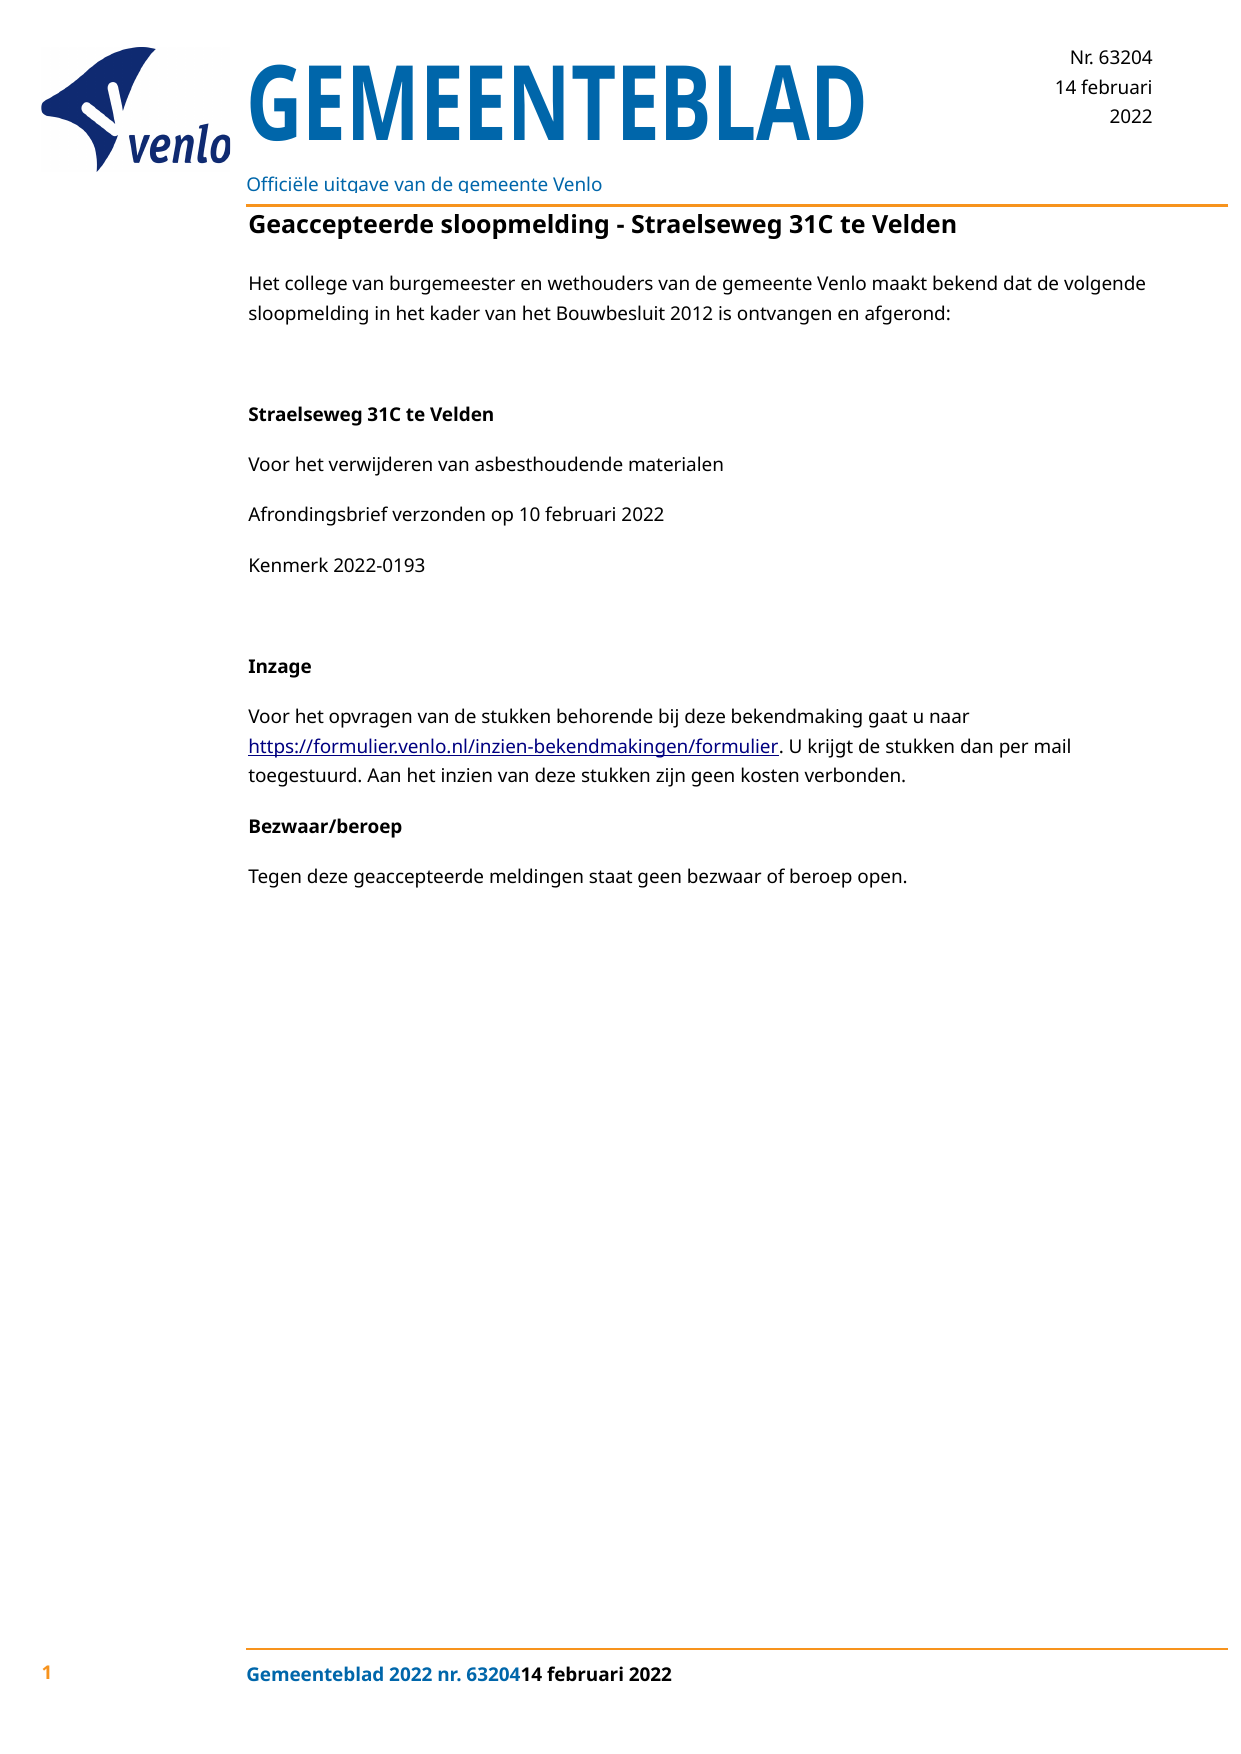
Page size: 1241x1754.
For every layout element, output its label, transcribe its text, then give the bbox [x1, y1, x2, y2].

text Afrondingsbrief verzonden op 10 februari 2022 [248, 502, 1152, 527]
text Geaccepteerde sloopmelding - Straelseweg 31C te Velden [248, 207, 1152, 241]
text Voor het verwijderen van asbesthoudende materialen [248, 451, 1152, 477]
text Inzage [248, 653, 1152, 678]
text Het college van burgemeester en wethouders van de gemeente Venlo maakt bekend dat de volgende sloopmelding in het kader van het Bouwbesluit 2012 is ontvangen en afgerond: [248, 270, 1152, 326]
text Straelseweg 31C te Velden [248, 401, 1152, 426]
text Bezwaar/beroep [248, 813, 1152, 838]
text Kenmerk 2022-0193 [248, 552, 1152, 578]
text Voor het opvragen van de stukken behorende bij deze bekendmaking gaat u naar https://formulier.venlo.nl/inzien-bekendmakingen/formulier. U krijgt de stukken dan per mail toegestuurd. Aan het inzien van deze stukken zijn geen kosten verbonden. [248, 703, 1152, 788]
picture [41, 47, 231, 172]
text Tegen deze geaccepteerde meldingen staat geen bezwaar of beroep open. [248, 863, 1152, 889]
